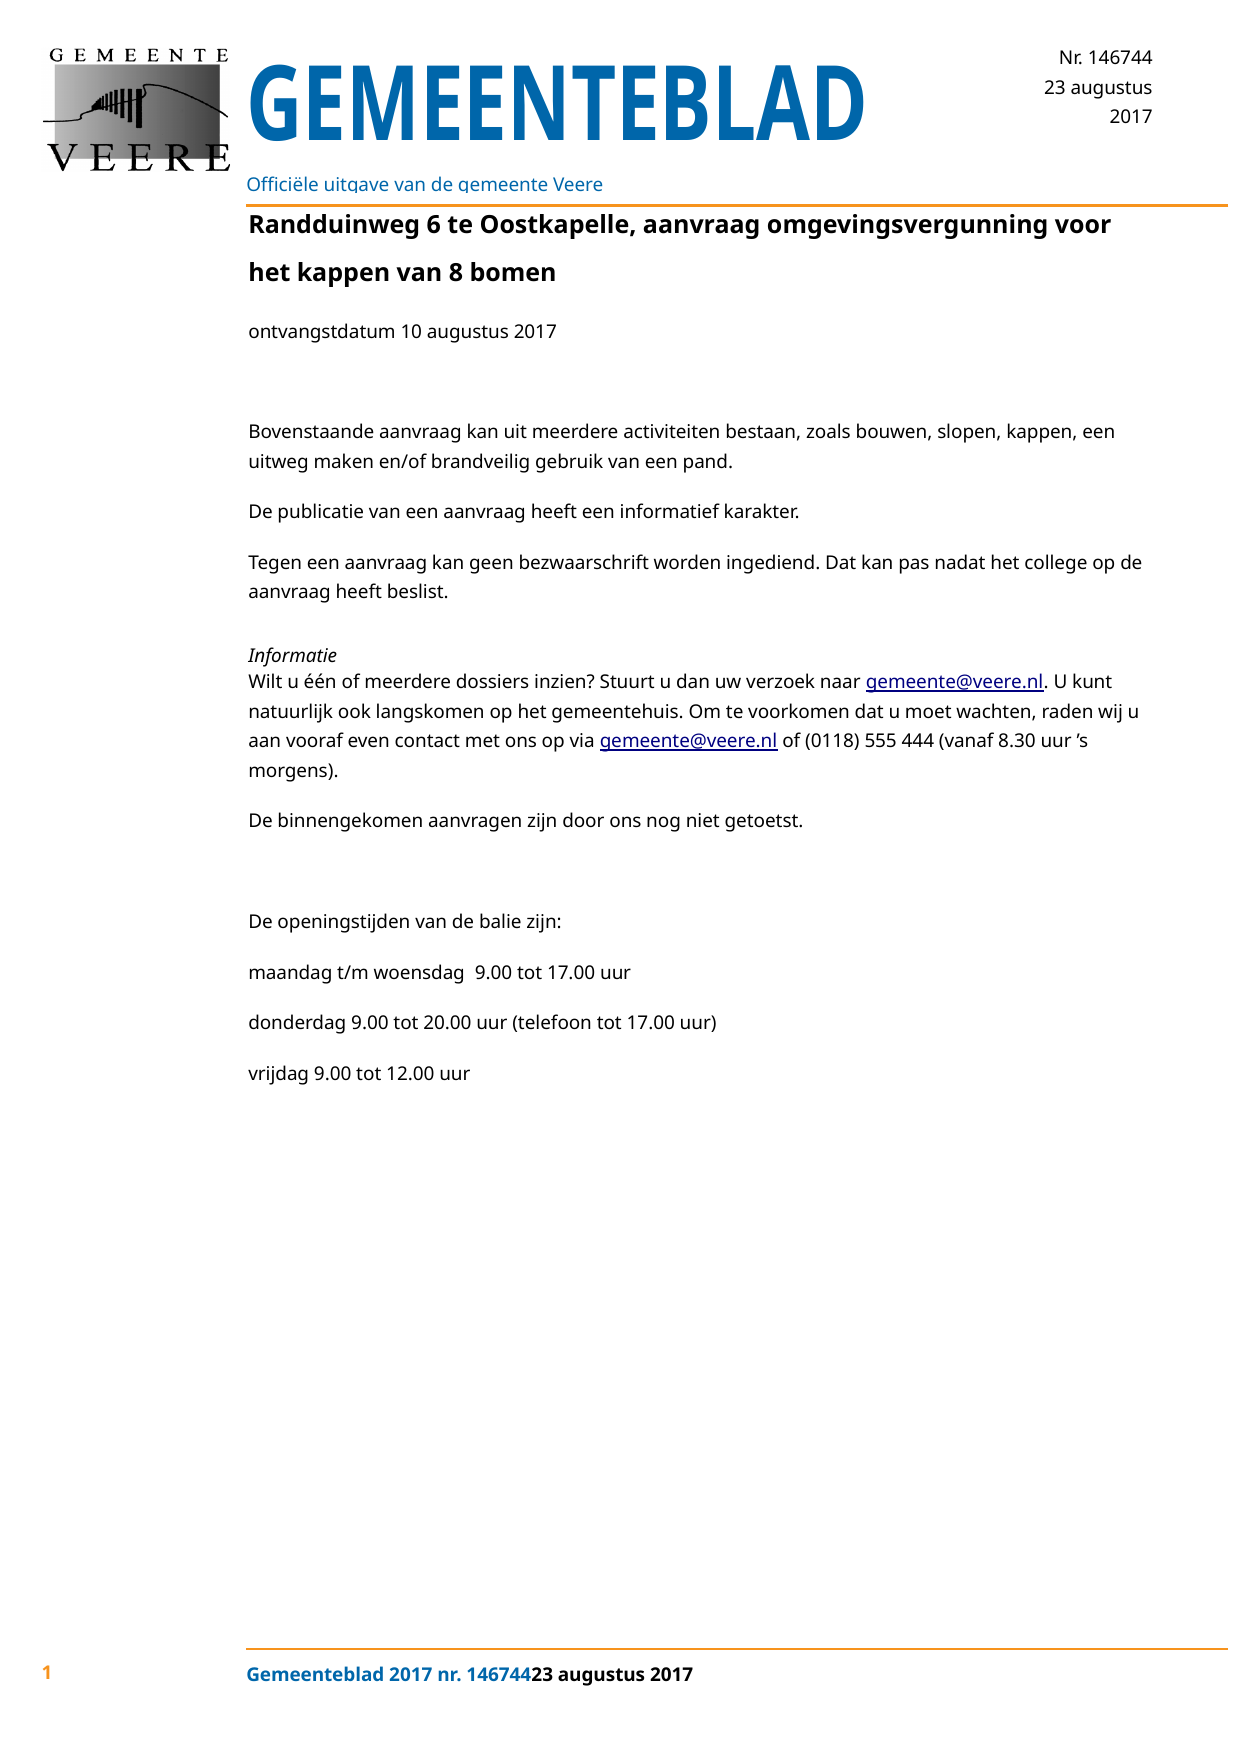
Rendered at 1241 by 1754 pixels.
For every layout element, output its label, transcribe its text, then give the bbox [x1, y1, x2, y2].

text De openingstijden van de balie zijn: [248, 908, 1152, 934]
text Tegen een aanvraag kan geen bezwaarschrift worden ingediend. Dat kan pas nadat het college op de aanvraag heeft beslist. [248, 549, 1152, 604]
picture [41, 47, 231, 172]
text maandag t/m woensdag 9.00 tot 17.00 uur [248, 959, 1152, 984]
text Randduinweg 6 te Oostkapelle, aanvraag omgevingsvergunning voor het kappen van 8 bomen [248, 207, 1152, 288]
text Bovenstaande aanvraag kan uit meerdere activiteiten bestaan, zoals bouwen, slopen, kappen, een uitweg maken en/of brandveilig gebruik van een pand. [248, 419, 1152, 474]
text Informatie [248, 643, 1152, 668]
text vrijdag 9.00 tot 12.00 uur [248, 1060, 1152, 1085]
text ontvangstdatum 10 augustus 2017 [248, 318, 1152, 344]
text donderdag 9.00 tot 20.00 uur (telefoon tot 17.00 uur) [248, 1009, 1152, 1035]
text Wilt u één of meerdere dossiers inzien? Stuurt u dan uw verzoek naar gemeente@veere.nl. U kunt natuurlijk ook langskomen op het gemeentehuis. Om te voorkomen dat u moet wachten, raden wij u aan vooraf even contact met ons op via gemeente@veere.nl of (0118) 555 444 (vanaf 8.30 uur ’s morgens). [248, 668, 1152, 783]
text De publicatie van een aanvraag heeft een informatief karakter. [248, 499, 1152, 524]
text De binnengekomen aanvragen zijn door ons nog niet getoetst. [248, 808, 1152, 833]
